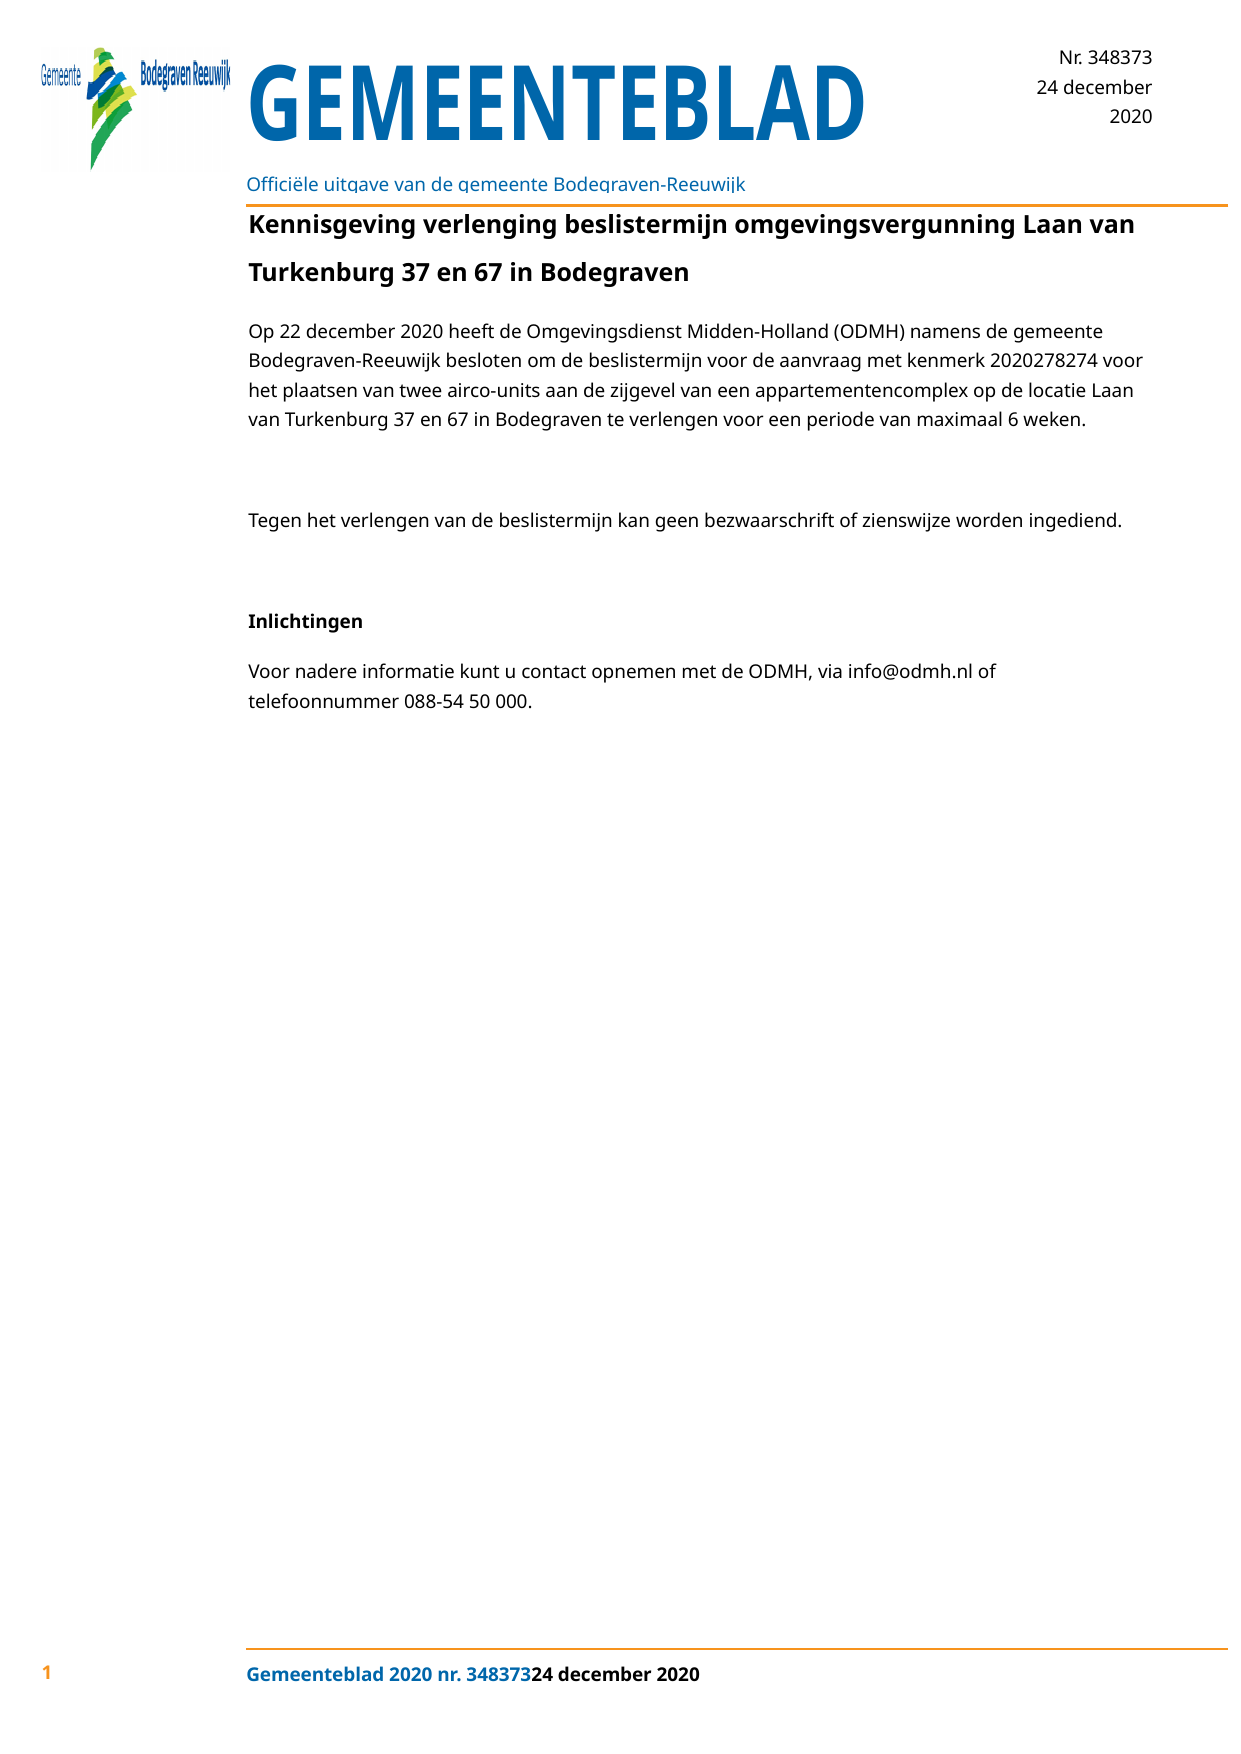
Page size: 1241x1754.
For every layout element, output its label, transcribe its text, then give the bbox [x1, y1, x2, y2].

text Kennisgeving verlenging beslistermijn omgevingsvergunning Laan van Turkenburg 37 en 67 in Bodegraven [248, 207, 1152, 288]
text Inlichtingen [248, 608, 1152, 634]
text Voor nadere informatie kunt u contact opnemen met de ODMH, via info@odmh.nl of telefoonnummer 088-54 50 000. [248, 659, 1152, 714]
picture [41, 47, 231, 172]
text Op 22 december 2020 heeft de Omgevingsdienst Midden-Holland (ODMH) namens de gemeente Bodegraven-Reeuwijk besloten om de beslistermijn voor de aanvraag met kenmerk 2020278274 voor het plaatsen van twee airco-units aan de zijgevel van een appartementencomplex op de locatie Laan van Turkenburg 37 en 67 in Bodegraven te verlengen voor een periode van maximaal 6 weken. [248, 318, 1152, 432]
text Tegen het verlengen van de beslistermijn kan geen bezwaarschrift of zienswijze worden ingediend. [248, 507, 1152, 533]
